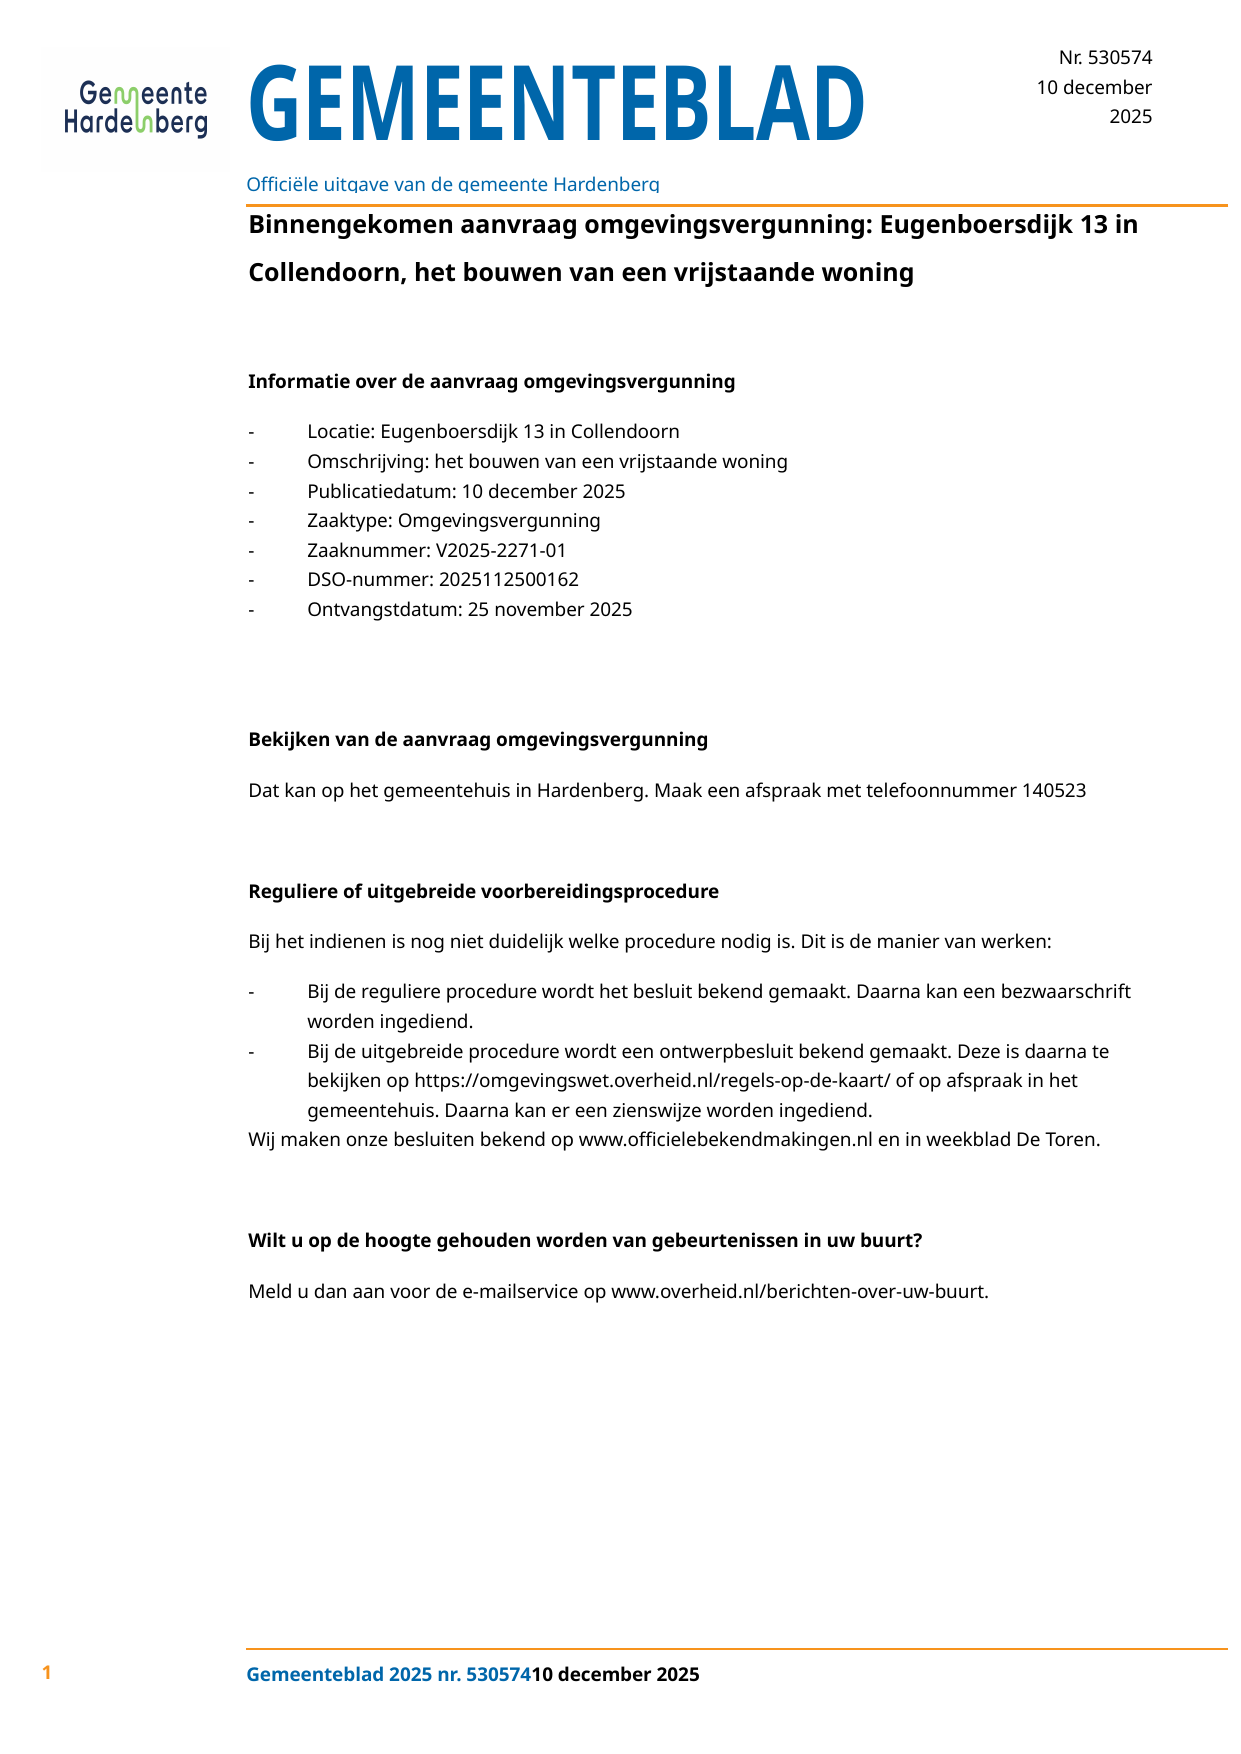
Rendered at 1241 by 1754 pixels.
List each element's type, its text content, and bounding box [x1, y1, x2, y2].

text Informatie over de aanvraag omgevingsvergunning [248, 368, 1152, 394]
list Omschrijving: het bouwen van een vrijstaande woning [248, 448, 1152, 474]
list Bij de uitgebreide procedure wordt een ontwerpbesluit bekend gemaakt. Deze is daarna te bekijken op https://omgevingswet.overheid.nl/regels-op-de-kaart/ of op afspraak in het gemeentehuis. Daarna kan er een zienswijze worden ingediend. [248, 1038, 1152, 1123]
picture [41, 47, 231, 172]
list Locatie: Eugenboersdijk 13 in Collendoorn [248, 419, 1152, 444]
list Zaaktype: Omgevingsvergunning [248, 507, 1152, 533]
text Bekijken van de aanvraag omgevingsvergunning [248, 727, 1152, 752]
list DSO-nummer: 2025112500162 [248, 567, 1152, 592]
text Binnengekomen aanvraag omgevingsvergunning: Eugenboersdijk 13 in Collendoorn, het bouwen van een vrijstaande woning [248, 207, 1152, 288]
list Publicatiedatum: 10 december 2025 [248, 478, 1152, 504]
text Bij het indienen is nog niet duidelijk welke procedure nodig is. Dit is de manier van werken: [248, 928, 1152, 954]
list Zaaknummer: V2025-2271-01 [248, 537, 1152, 563]
text Dat kan op het gemeentehuis in Hardenberg. Maak een afspraak met telefoonnummer 140523 [248, 777, 1152, 803]
text Wilt u op de hoogte gehouden worden van gebeurtenissen in uw buurt? [248, 1227, 1152, 1253]
list Ontvangstdatum: 25 november 2025 [248, 596, 1152, 622]
text Meld u dan aan voor de e-mailservice op www.overheid.nl/berichten-over-uw-buurt. [248, 1278, 1152, 1304]
text Reguliere of uitgebreide voorbereidingsprocedure [248, 878, 1152, 904]
list Bij de reguliere procedure wordt het besluit bekend gemaakt. Daarna kan een bezwaarschrift worden ingediend. [248, 979, 1152, 1034]
text Wij maken onze besluiten bekend op www.officielebekendmakingen.nl en in weekblad De Toren. [248, 1127, 1152, 1152]
